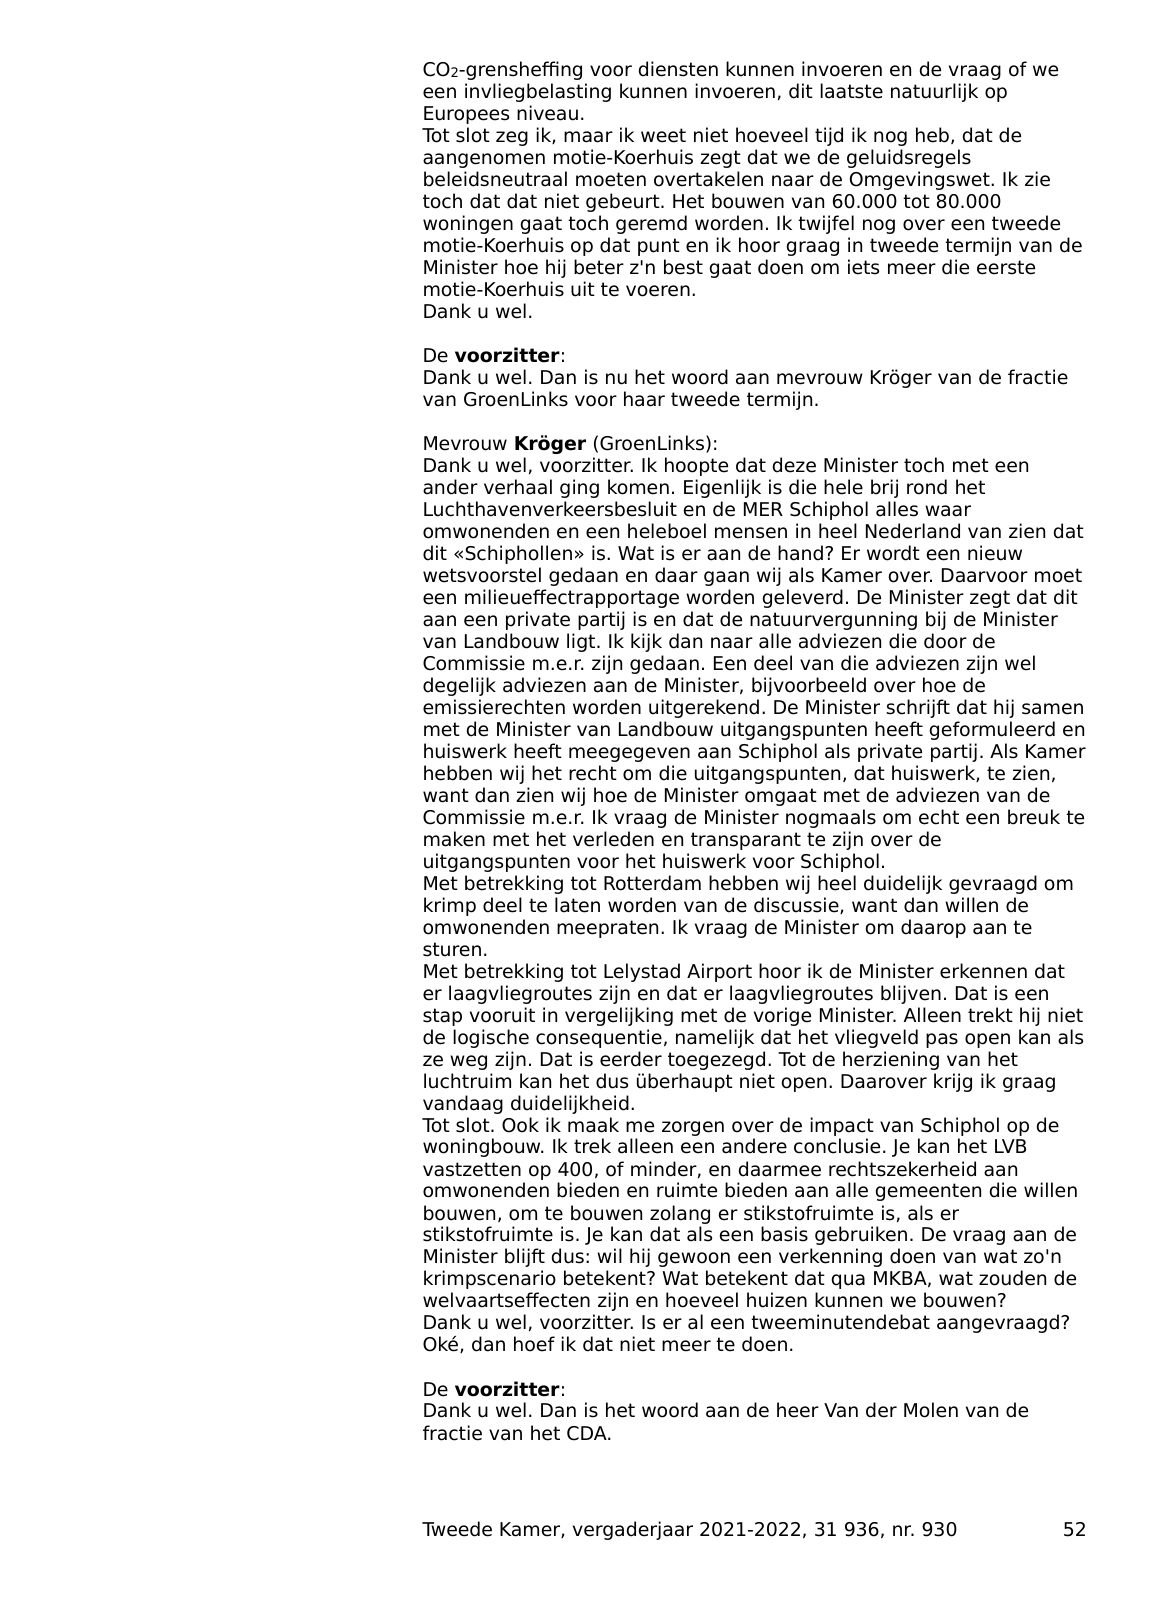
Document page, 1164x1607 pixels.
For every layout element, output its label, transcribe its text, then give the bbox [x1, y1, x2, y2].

text Met betrekking tot Lelystad Airport hoor ik de Minister erkennen dat er laagvliegroutes zijn en dat er laagvliegroutes blijven. Dat is een stap vooruit in vergelijking met de vorige Minister. Alleen trekt hij niet de logische consequentie, namelijk dat het vliegveld pas open kan als ze weg zijn. Dat is eerder toegezegd. Tot de herziening van het luchtruim kan het dus überhaupt niet open. Daarover krijg ik graag vandaag duidelijkheid. [422, 961, 1087, 1114]
text Dank u wel, voorzitter. Is er al een tweeminutendebat aangevraagd? Oké, dan hoef ik dat niet meer te doen. [422, 1312, 1087, 1356]
text CO2-grensheffing voor diensten kunnen invoeren en de vraag of we een invliegbelasting kunnen invoeren, dit laatste natuurlijk op Europees niveau. [422, 59, 1087, 125]
text Tot slot zeg ik, maar ik weet niet hoeveel tijd ik nog heb, dat de aangenomen motie-Koerhuis zegt dat we de geluidsregels beleidsneutraal moeten overtakelen naar de Omgevingswet. Ik zie toch dat dat niet gebeurt. Het bouwen van 60.000 tot 80.000 woningen gaat toch geremd worden. Ik twijfel nog over een tweede motie-Koerhuis op dat punt en ik hoor graag in tweede termijn van de Minister hoe hij beter z'n best gaat doen om iets meer die eerste motie-Koerhuis uit te voeren. [422, 125, 1087, 301]
text Dank u wel. Dan is het woord aan de heer Van der Molen van de fractie van het CDA. [422, 1400, 1087, 1444]
text Dank u wel. Dan is nu het woord aan mevrouw Kröger van de fractie van GroenLinks voor haar tweede termijn. [422, 367, 1087, 411]
text Met betrekking tot Rotterdam hebben wij heel duidelijk gevraagd om krimp deel te laten worden van de discussie, want dan willen de omwonenden meepraten. Ik vraag de Minister om daarop aan te sturen. [422, 873, 1087, 961]
text Dank u wel. [422, 301, 1087, 323]
text De voorzitter: [422, 1378, 1087, 1400]
text Tot slot. Ook ik maak me zorgen over de impact van Schiphol op de woningbouw. Ik trek alleen een andere conclusie. Je kan het LVB vastzetten op 400, of minder, en daarmee rechtszekerheid aan omwonenden bieden en ruimte bieden aan alle gemeenten die willen bouwen, om te bouwen zolang er stikstofruimte is, als er stikstofruimte is. Je kan dat als een basis gebruiken. De vraag aan de Minister blijft dus: wil hij gewoon een verkenning doen van wat zo'n krimpscenario betekent? Wat betekent dat qua MKBA, wat zouden de welvaartseffecten zijn en hoeveel huizen kunnen we bouwen? [422, 1114, 1087, 1312]
text Mevrouw Kröger (GroenLinks): [422, 433, 1087, 455]
text De voorzitter: [422, 345, 1087, 367]
text Dank u wel, voorzitter. Ik hoopte dat deze Minister toch met een ander verhaal ging komen. Eigenlijk is die hele brij rond het Luchthavenverkeersbesluit en de MER Schiphol alles waar omwonenden en een heleboel mensen in heel Nederland van zien dat dit «Schiphollen» is. Wat is er aan de hand? Er wordt een nieuw wetsvoorstel gedaan en daar gaan wij als Kamer over. Daarvoor moet een milieueffectrapportage worden geleverd. De Minister zegt dat dit aan een private partij is en dat de natuurvergunning bij de Minister van Landbouw ligt. Ik kijk dan naar alle adviezen die door de Commissie m.e.r. zijn gedaan. Een deel van die adviezen zijn wel degelijk adviezen aan de Minister, bijvoorbeeld over hoe de emissierechten worden uitgerekend. De Minister schrijft dat hij samen met de Minister van Landbouw uitgangspunten heeft geformuleerd en huiswerk heeft meegegeven aan Schiphol als private partij. Als Kamer hebben wij het recht om die uitgangspunten, dat huiswerk, te zien, want dan zien wij hoe de Minister omgaat met de adviezen van de Commissie m.e.r. Ik vraag de Minister nogmaals om echt een breuk te maken met het verleden en transparant te zijn over de uitgangspunten voor het huiswerk voor Schiphol. [422, 455, 1087, 873]
